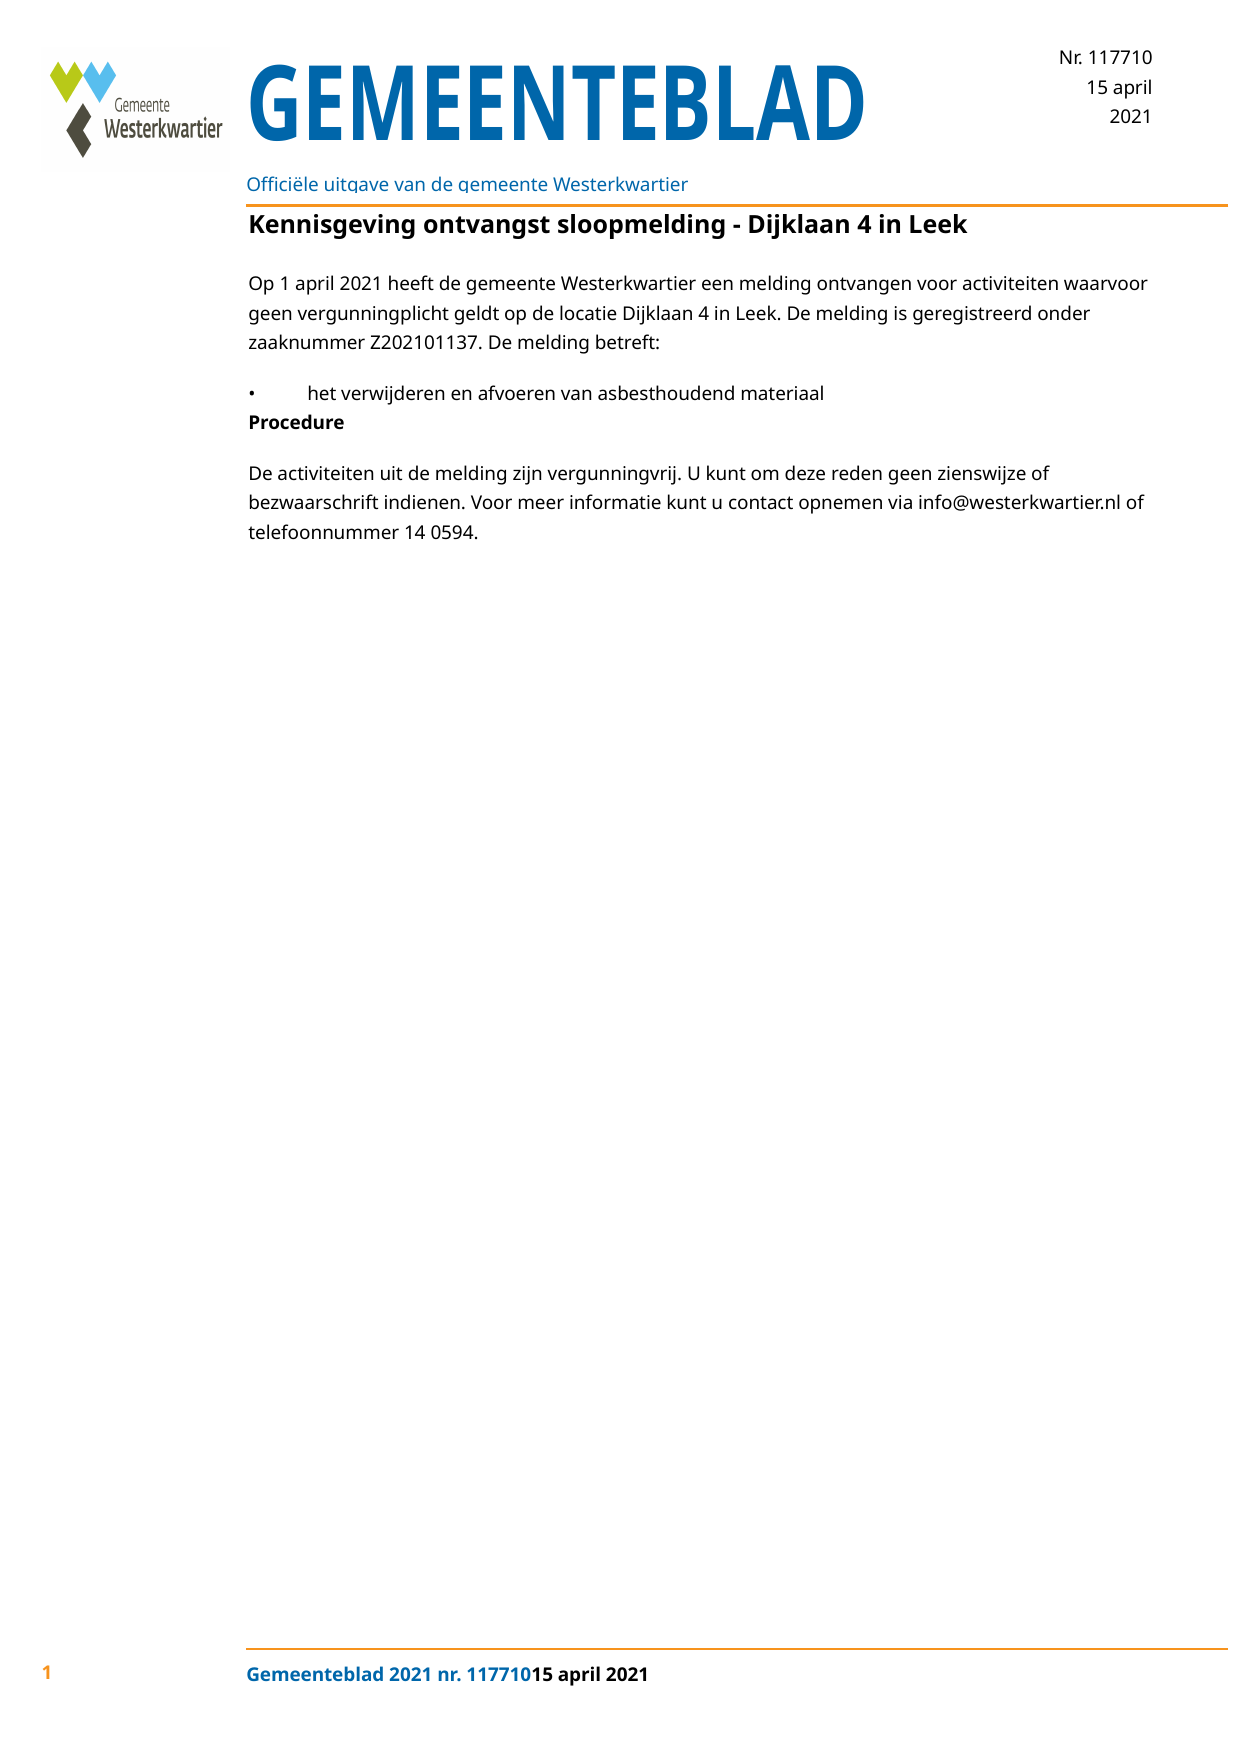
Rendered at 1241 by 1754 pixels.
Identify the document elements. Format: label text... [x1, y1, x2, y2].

text De activiteiten uit de melding zijn vergunningvrij. U kunt om deze reden geen zienswijze of bezwaarschrift indienen. Voor meer informatie kunt u contact opnemen via info@westerkwartier.nl of telefoonnummer 14 0594. [248, 460, 1152, 545]
picture [41, 47, 231, 172]
text Kennisgeving ontvangst sloopmelding - Dijklaan 4 in Leek [248, 207, 1152, 241]
text Procedure [248, 409, 1152, 435]
list het verwijderen en afvoeren van asbesthoudend materiaal [248, 380, 1152, 406]
text Op 1 april 2021 heeft de gemeente Westerkwartier een melding ontvangen voor activiteiten waarvoor geen vergunningplicht geldt op de locatie Dijklaan 4 in Leek. De melding is geregistreerd onder zaaknummer Z202101137. De melding betreft: [248, 270, 1152, 355]
